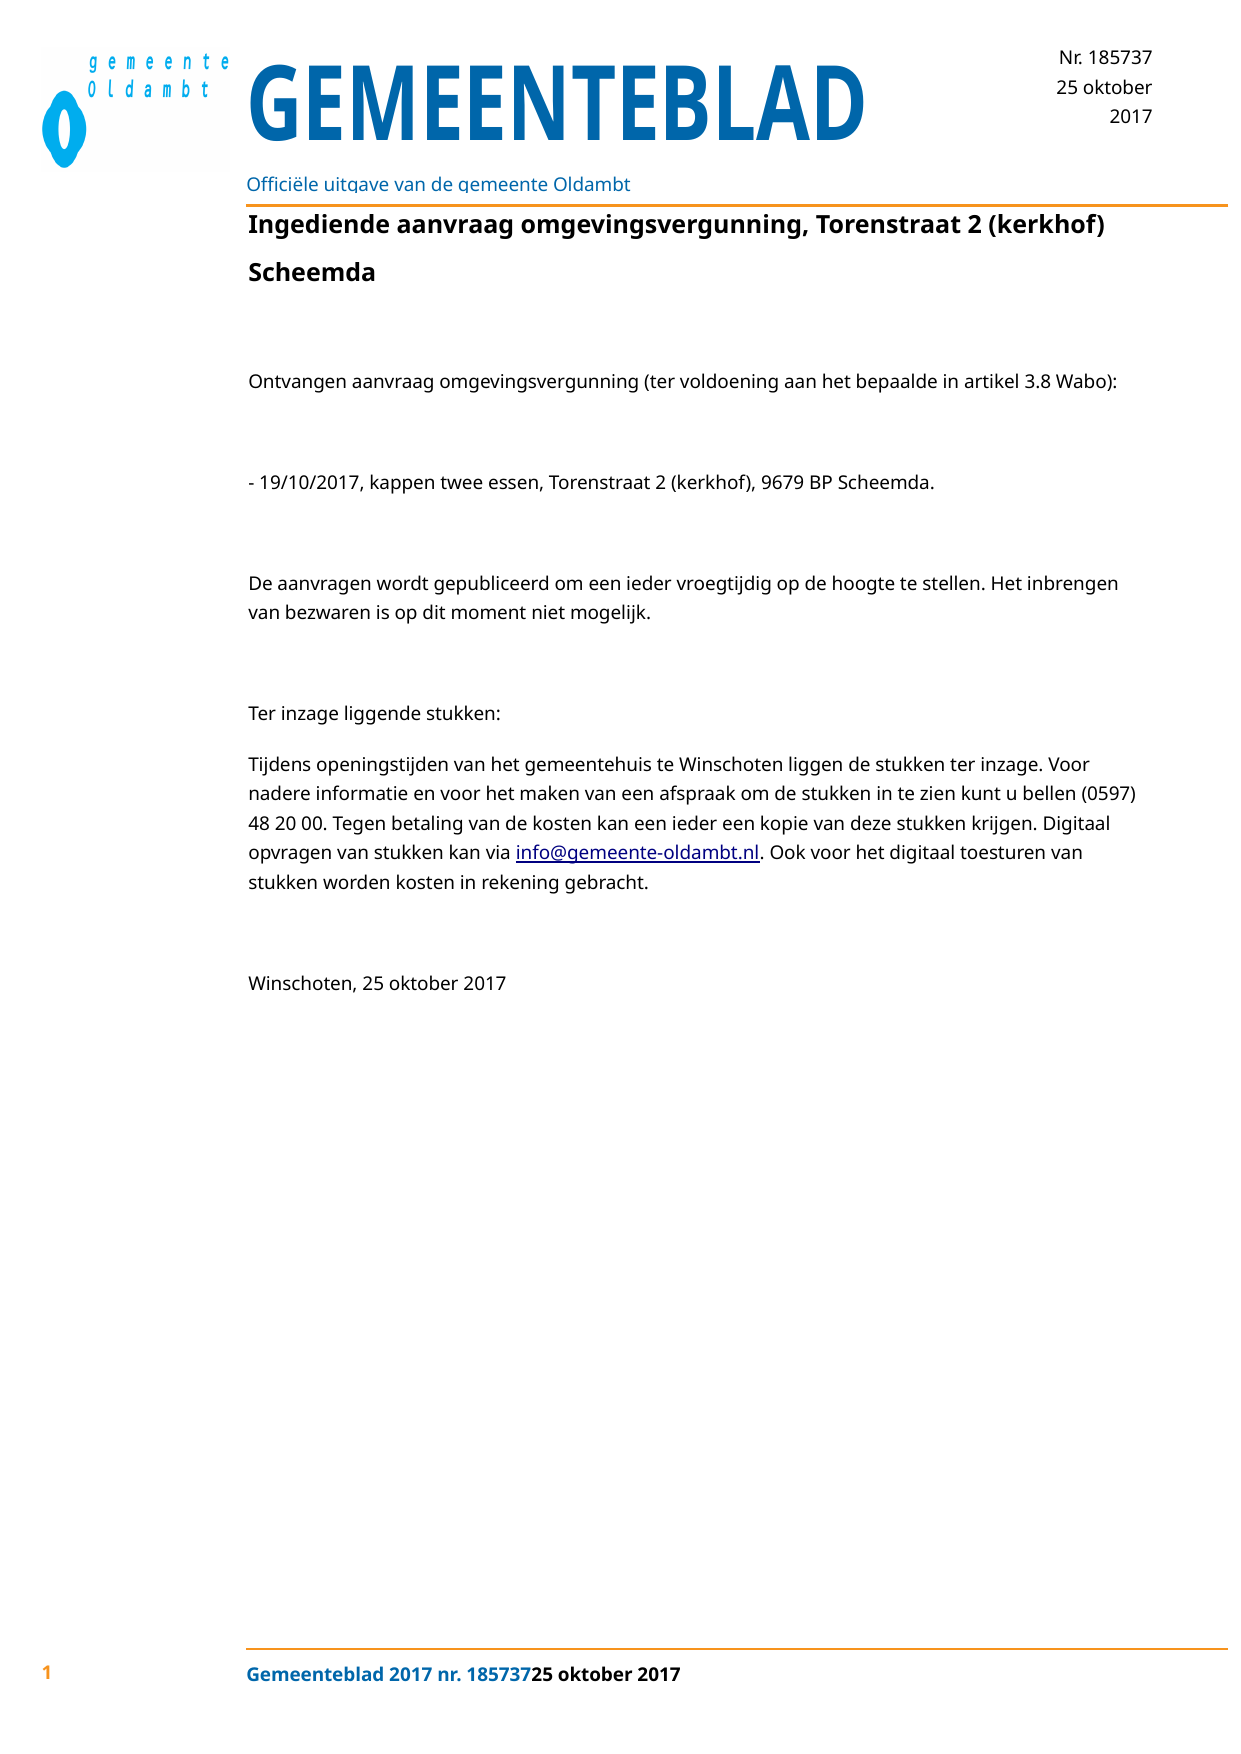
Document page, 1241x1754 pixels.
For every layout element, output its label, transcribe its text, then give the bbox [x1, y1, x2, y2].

text Ontvangen aanvraag omgevingsvergunning (ter voldoening aan het bepaalde in artikel 3.8 Wabo): [248, 368, 1152, 394]
picture [41, 47, 231, 172]
text Winschoten, 25 oktober 2017 [248, 970, 1152, 996]
text Ingediende aanvraag omgevingsvergunning, Torenstraat 2 (kerkhof) Scheemda [248, 207, 1152, 288]
text Tijdens openingstijden van het gemeentehuis te Winschoten liggen de stukken ter inzage. Voor nadere informatie en voor het maken van een afspraak om de stukken in te zien kunt u bellen (0597) 48 20 00. Tegen betaling van de kosten kan een ieder een kopie van deze stukken krijgen. Digitaal opvragen van stukken kan via info@gemeente-oldambt.nl. Ook voor het digitaal toesturen van stukken worden kosten in rekening gebracht. [248, 751, 1152, 895]
text De aanvragen wordt gepubliceerd om een ieder vroegtijdig op de hoogte te stellen. Het inbrengen van bezwaren is op dit moment niet mogelijk. [248, 570, 1152, 625]
text - 19/10/2017, kappen twee essen, Torenstraat 2 (kerkhof), 9679 BP Scheemda. [248, 469, 1152, 495]
text Ter inzage liggende stukken: [248, 700, 1152, 726]
